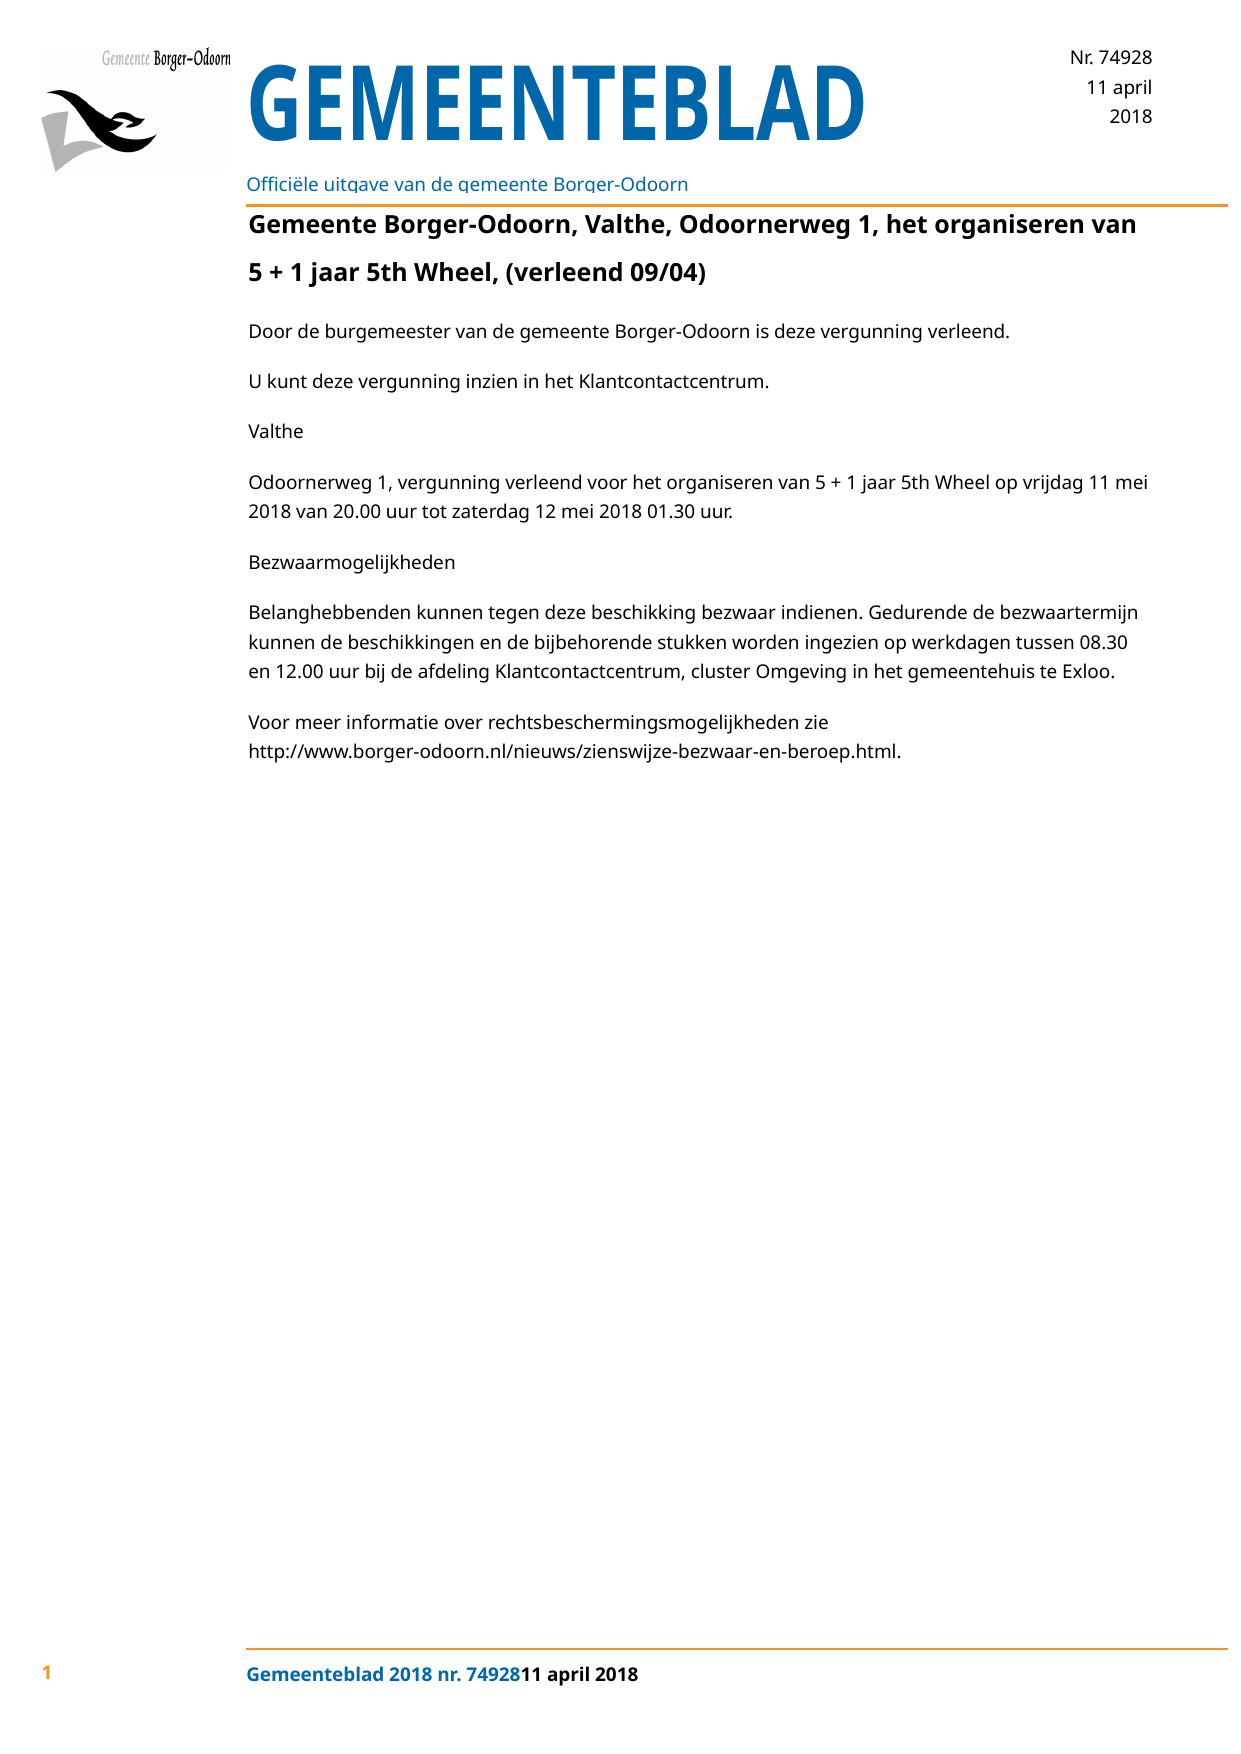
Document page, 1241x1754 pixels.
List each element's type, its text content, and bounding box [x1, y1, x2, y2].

text Gemeente Borger-Odoorn, Valthe, Odoornerweg 1, het organiseren van 5 + 1 jaar 5th Wheel, (verleend 09/04) [248, 207, 1152, 288]
text Door de burgemeester van de gemeente Borger-Odoorn is deze vergunning verleend. [248, 318, 1152, 344]
text Valthe [248, 419, 1152, 444]
text Bezwaarmogelijkheden [248, 549, 1152, 575]
text Voor meer informatie over rechtsbeschermingsmogelijkheden zie http://www.borger-odoorn.nl/nieuws/zienswijze-bezwaar-en-beroep.html. [248, 709, 1152, 764]
text Odoornerweg 1, vergunning verleend voor het organiseren van 5 + 1 jaar 5th Wheel op vrijdag 11 mei 2018 van 20.00 uur tot zaterdag 12 mei 2018 01.30 uur. [248, 469, 1152, 524]
picture [41, 47, 231, 172]
text U kunt deze vergunning inzien in het Klantcontactcentrum. [248, 368, 1152, 394]
text Belanghebbenden kunnen tegen deze beschikking bezwaar indienen. Gedurende de bezwaartermijn kunnen de beschikkingen en de bijbehorende stukken worden ingezien op werkdagen tussen 08.30 en 12.00 uur bij de afdeling Klantcontactcentrum, cluster Omgeving in het gemeentehuis te Exloo. [248, 599, 1152, 684]
